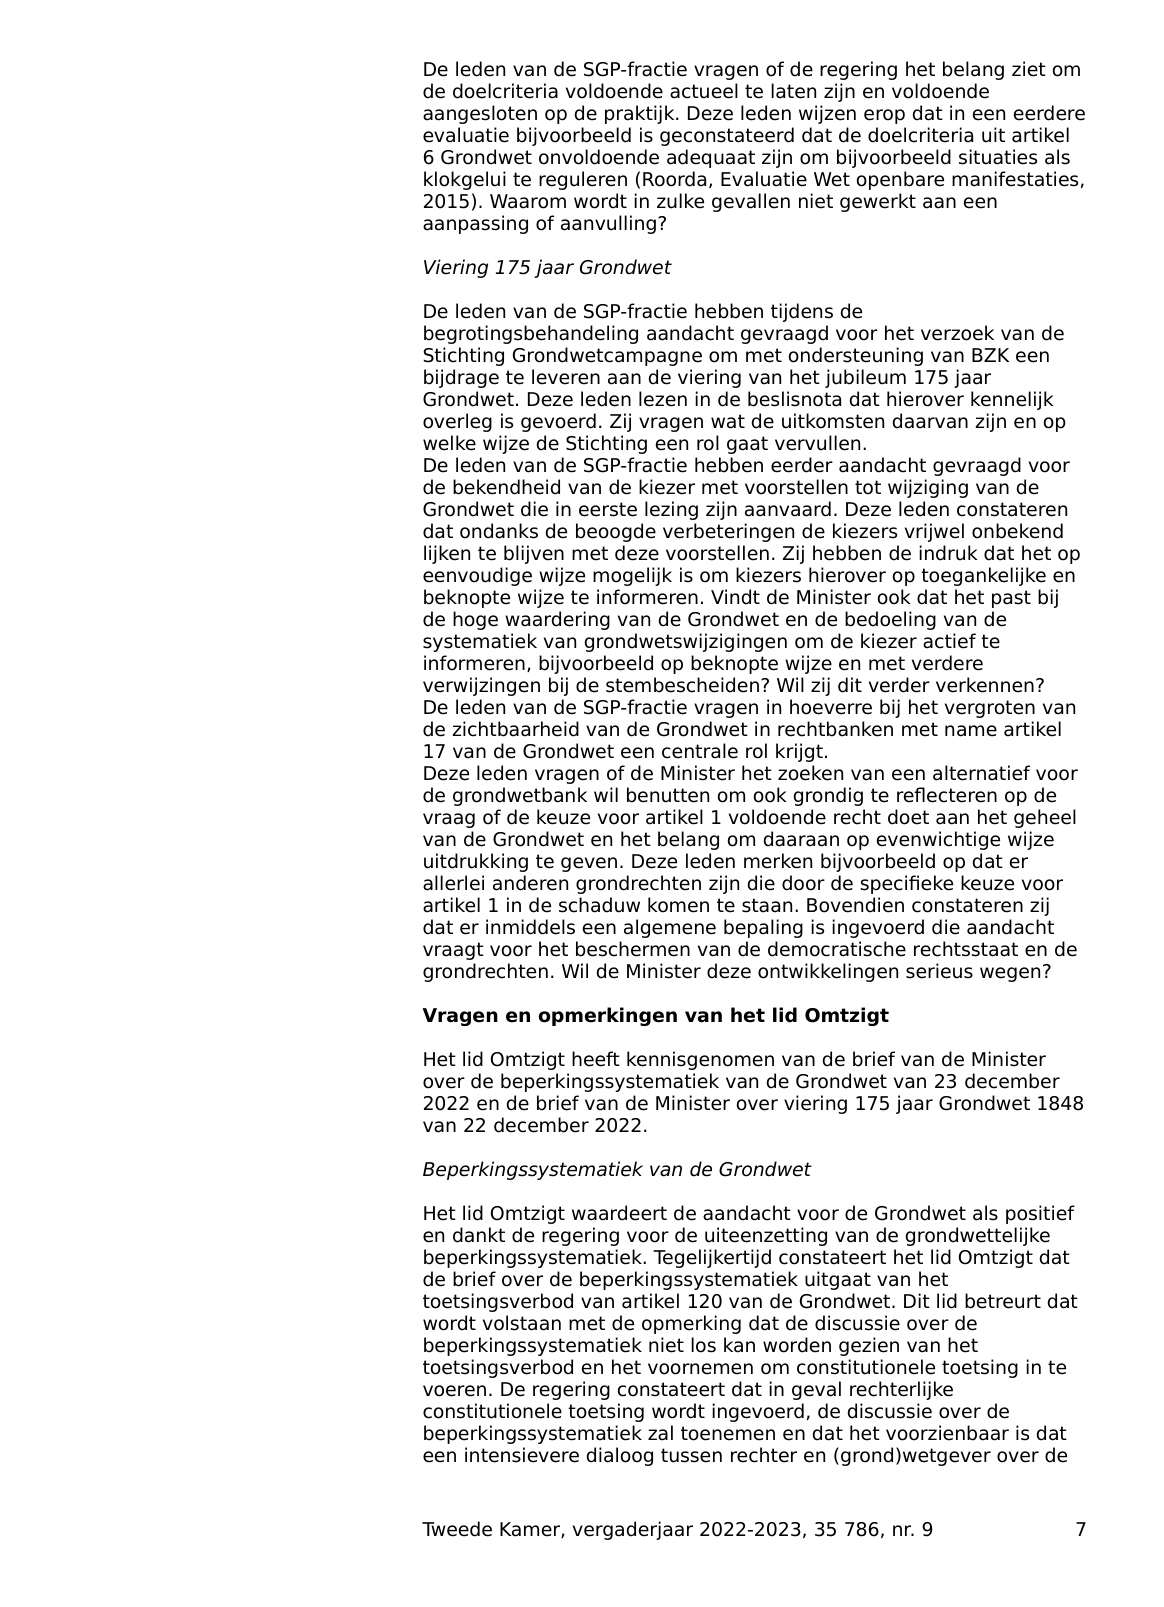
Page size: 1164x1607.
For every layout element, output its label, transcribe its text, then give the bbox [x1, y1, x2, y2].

text De leden van de SGP-fractie hebben tijdens de begrotingsbehandeling aandacht gevraagd voor het verzoek van de Stichting Grondwetcampagne om met ondersteuning van BZK een bijdrage te leveren aan de viering van het jubileum 175 jaar Grondwet. Deze leden lezen in de beslisnota dat hierover kennelijk overleg is gevoerd. Zij vragen wat de uitkomsten daarvan zijn en op welke wijze de Stichting een rol gaat vervullen. [422, 301, 1087, 455]
text Het lid Omtzigt heeft kennisgenomen van de brief van de Minister over de beperkingssystematiek van de Grondwet van 23 december 2022 en de brief van de Minister over viering 175 jaar Grondwet 1848 van 22 december 2022. [422, 1049, 1087, 1137]
text De leden van de SGP-fractie hebben eerder aandacht gevraagd voor de bekendheid van de kiezer met voorstellen tot wijziging van de Grondwet die in eerste lezing zijn aanvaard. Deze leden constateren dat ondanks de beoogde verbeteringen de kiezers vrijwel onbekend lijken te blijven met deze voorstellen. Zij hebben de indruk dat het op eenvoudige wijze mogelijk is om kiezers hierover op toegankelijke en beknopte wijze te informeren. Vindt de Minister ook dat het past bij de hoge waardering van de Grondwet en de bedoeling van de systematiek van grondwetswijzigingen om de kiezer actief te informeren, bijvoorbeeld op beknopte wijze en met verdere verwijzingen bij de stembescheiden? Wil zij dit verder verkennen? [422, 455, 1087, 697]
text Het lid Omtzigt waardeert de aandacht voor de Grondwet als positief en dankt de regering voor de uiteenzetting van de grondwettelijke beperkingssystematiek. Tegelijkertijd constateert het lid Omtzigt dat de brief over de beperkingssystematiek uitgaat van het toetsingsverbod van artikel 120 van de Grondwet. Dit lid betreurt dat wordt volstaan met de opmerking dat de discussie over de beperkingssystematiek niet los kan worden gezien van het toetsingsverbod en het voornemen om constitutionele toetsing in te voeren. De regering constateert dat in geval rechterlijke constitutionele toetsing wordt ingevoerd, de discussie over de beperkingssystematiek zal toenemen en dat het voorzienbaar is dat een intensievere dialoog tussen rechter en (grond)wetgever over de [422, 1203, 1087, 1467]
subtitle Beperkingssystematiek van de Grondwet [422, 1159, 1087, 1181]
text De leden van de SGP-fractie vragen of de regering het belang ziet om de doelcriteria voldoende actueel te laten zijn en voldoende aangesloten op de praktijk. Deze leden wijzen erop dat in een eerdere evaluatie bijvoorbeeld is geconstateerd dat de doelcriteria uit artikel 6 Grondwet onvoldoende adequaat zijn om bijvoorbeeld situaties als klokgelui te reguleren (Roorda, Evaluatie Wet openbare manifestaties, 2015). Waarom wordt in zulke gevallen niet gewerkt aan een aanpassing of aanvulling? [422, 59, 1087, 235]
subtitle Vragen en opmerkingen van het lid Omtzigt [422, 1005, 1087, 1027]
text De leden van de SGP-fractie vragen in hoeverre bij het vergroten van de zichtbaarheid van de Grondwet in rechtbanken met name artikel 17 van de Grondwet een centrale rol krijgt. [422, 697, 1087, 763]
text Deze leden vragen of de Minister het zoeken van een alternatief voor de grondwetbank wil benutten om ook grondig te reflecteren op de vraag of de keuze voor artikel 1 voldoende recht doet aan het geheel van de Grondwet en het belang om daaraan op evenwichtige wijze uitdrukking te geven. Deze leden merken bijvoorbeeld op dat er allerlei anderen grondrechten zijn die door de specifieke keuze voor artikel 1 in de schaduw komen te staan. Bovendien constateren zij dat er inmiddels een algemene bepaling is ingevoerd die aandacht vraagt voor het beschermen van de democratische rechtsstaat en de grondrechten. Wil de Minister deze ontwikkelingen serieus wegen? [422, 763, 1087, 983]
subtitle Viering 175 jaar Grondwet [422, 257, 1087, 279]
